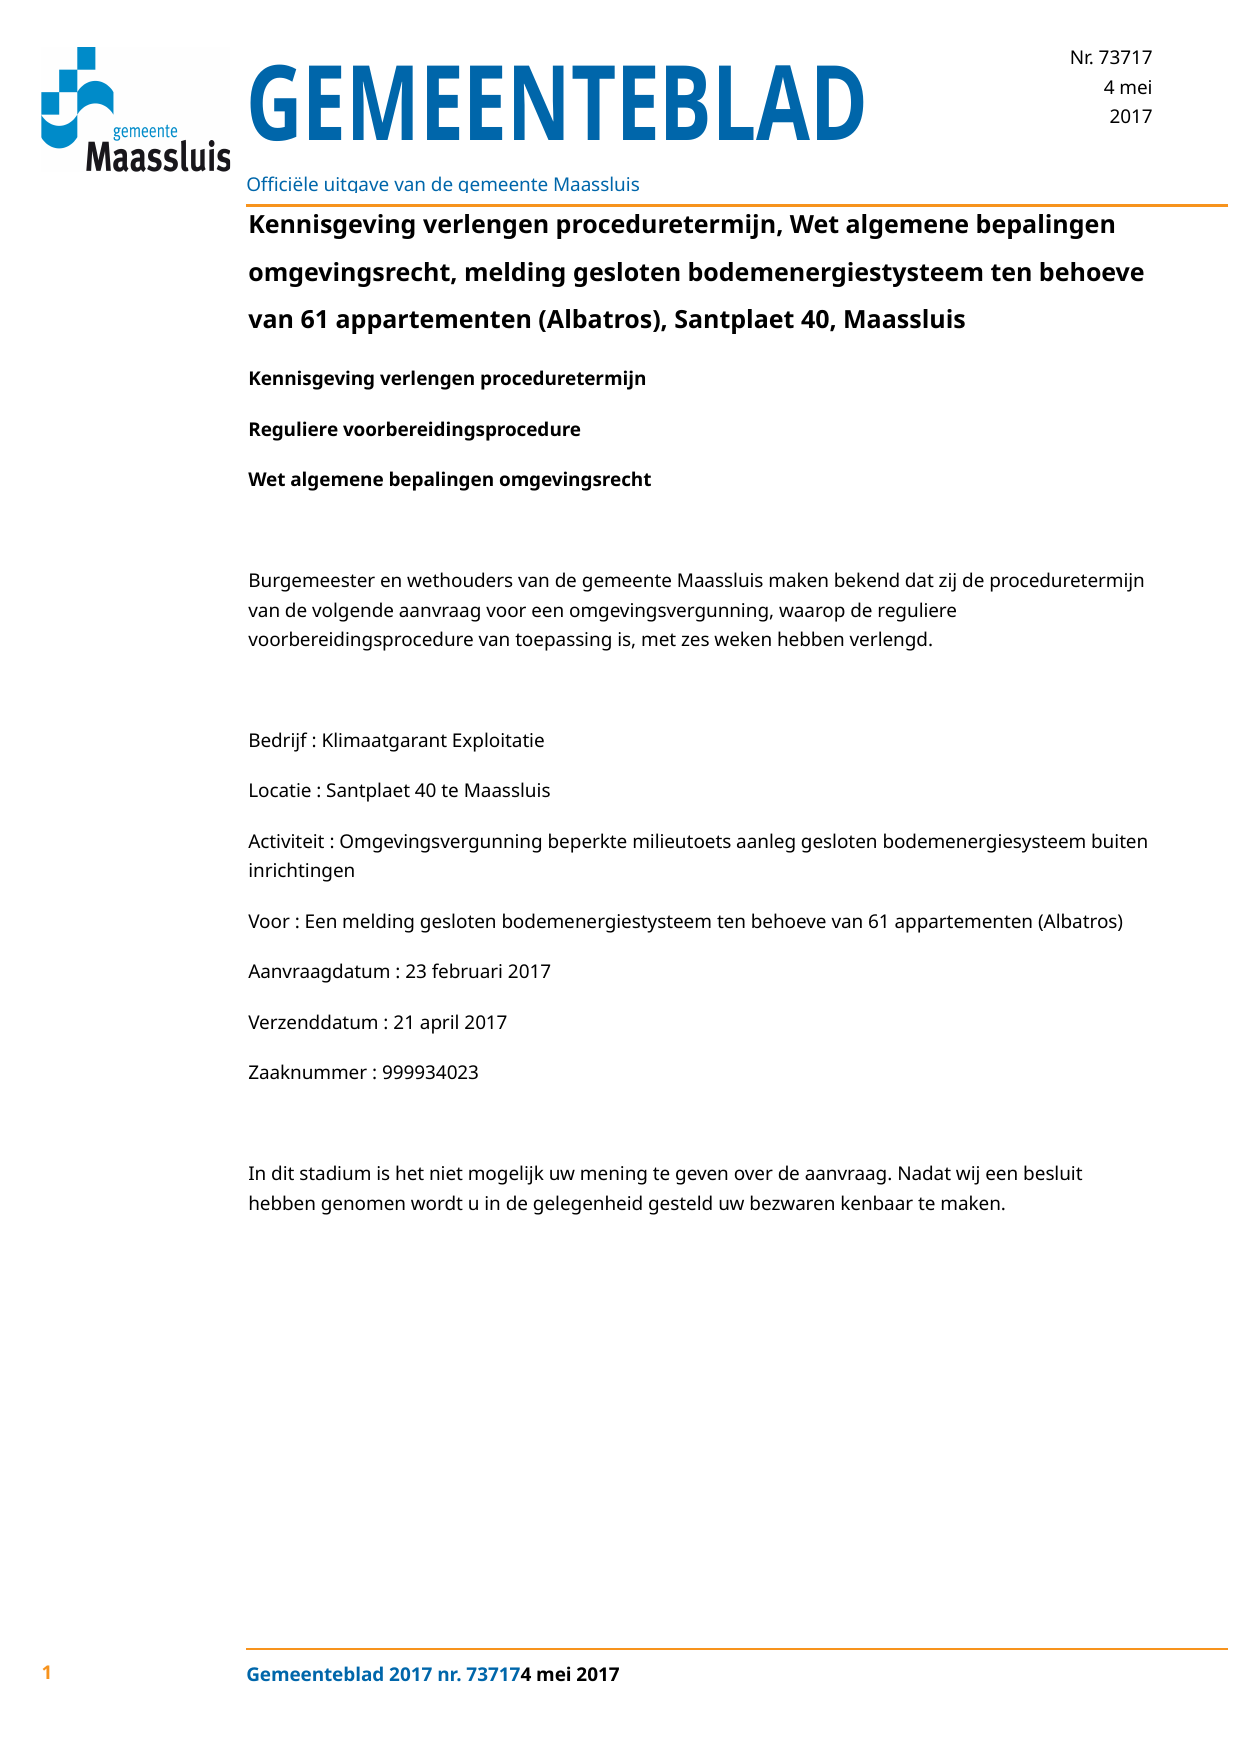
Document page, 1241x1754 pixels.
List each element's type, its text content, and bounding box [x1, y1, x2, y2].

text Kennisgeving verlengen proceduretermijn, Wet algemene bepalingen omgevingsrecht, melding gesloten bodemenergiestysteem ten behoeve van 61 appartementen (Albatros), Santplaet 40, Maassluis [248, 207, 1152, 336]
text Bedrijf : Klimaatgarant Exploitatie [248, 727, 1152, 753]
text Zaaknummer : 999934023 [248, 1059, 1152, 1085]
picture [41, 47, 77, 92]
text Locatie : Santplaet 40 te Maassluis [248, 778, 1152, 803]
text Reguliere voorbereidingsprocedure [248, 416, 1152, 442]
text Wet algemene bepalingen omgevingsrecht [248, 466, 1152, 492]
text Aanvraagdatum : 23 februari 2017 [248, 958, 1152, 984]
text Kennisgeving verlengen proceduretermijn [248, 366, 1152, 391]
text In dit stadium is het niet mogelijk uw mening te geven over de aanvraag. Nadat wij een besluit hebben genomen wordt u in de gelegenheid gesteld uw bezwaren kenbaar te maken. [248, 1160, 1152, 1215]
text Voor : Een melding gesloten bodemenergiestysteem ten behoeve van 61 appartementen (Albatros) [248, 908, 1152, 934]
picture [41, 47, 231, 172]
text Activiteit : Omgevingsvergunning beperkte milieutoets aanleg gesloten bodemenergiesysteem buiten inrichtingen [248, 828, 1152, 883]
text Verzenddatum : 21 april 2017 [248, 1009, 1152, 1034]
text Burgemeester en wethouders van de gemeente Maassluis maken bekend dat zij de proceduretermijn van de volgende aanvraag voor een omgevingsvergunning, waarop de reguliere voorbereidingsprocedure van toepassing is, met zes weken hebben verlengd. [248, 567, 1152, 652]
